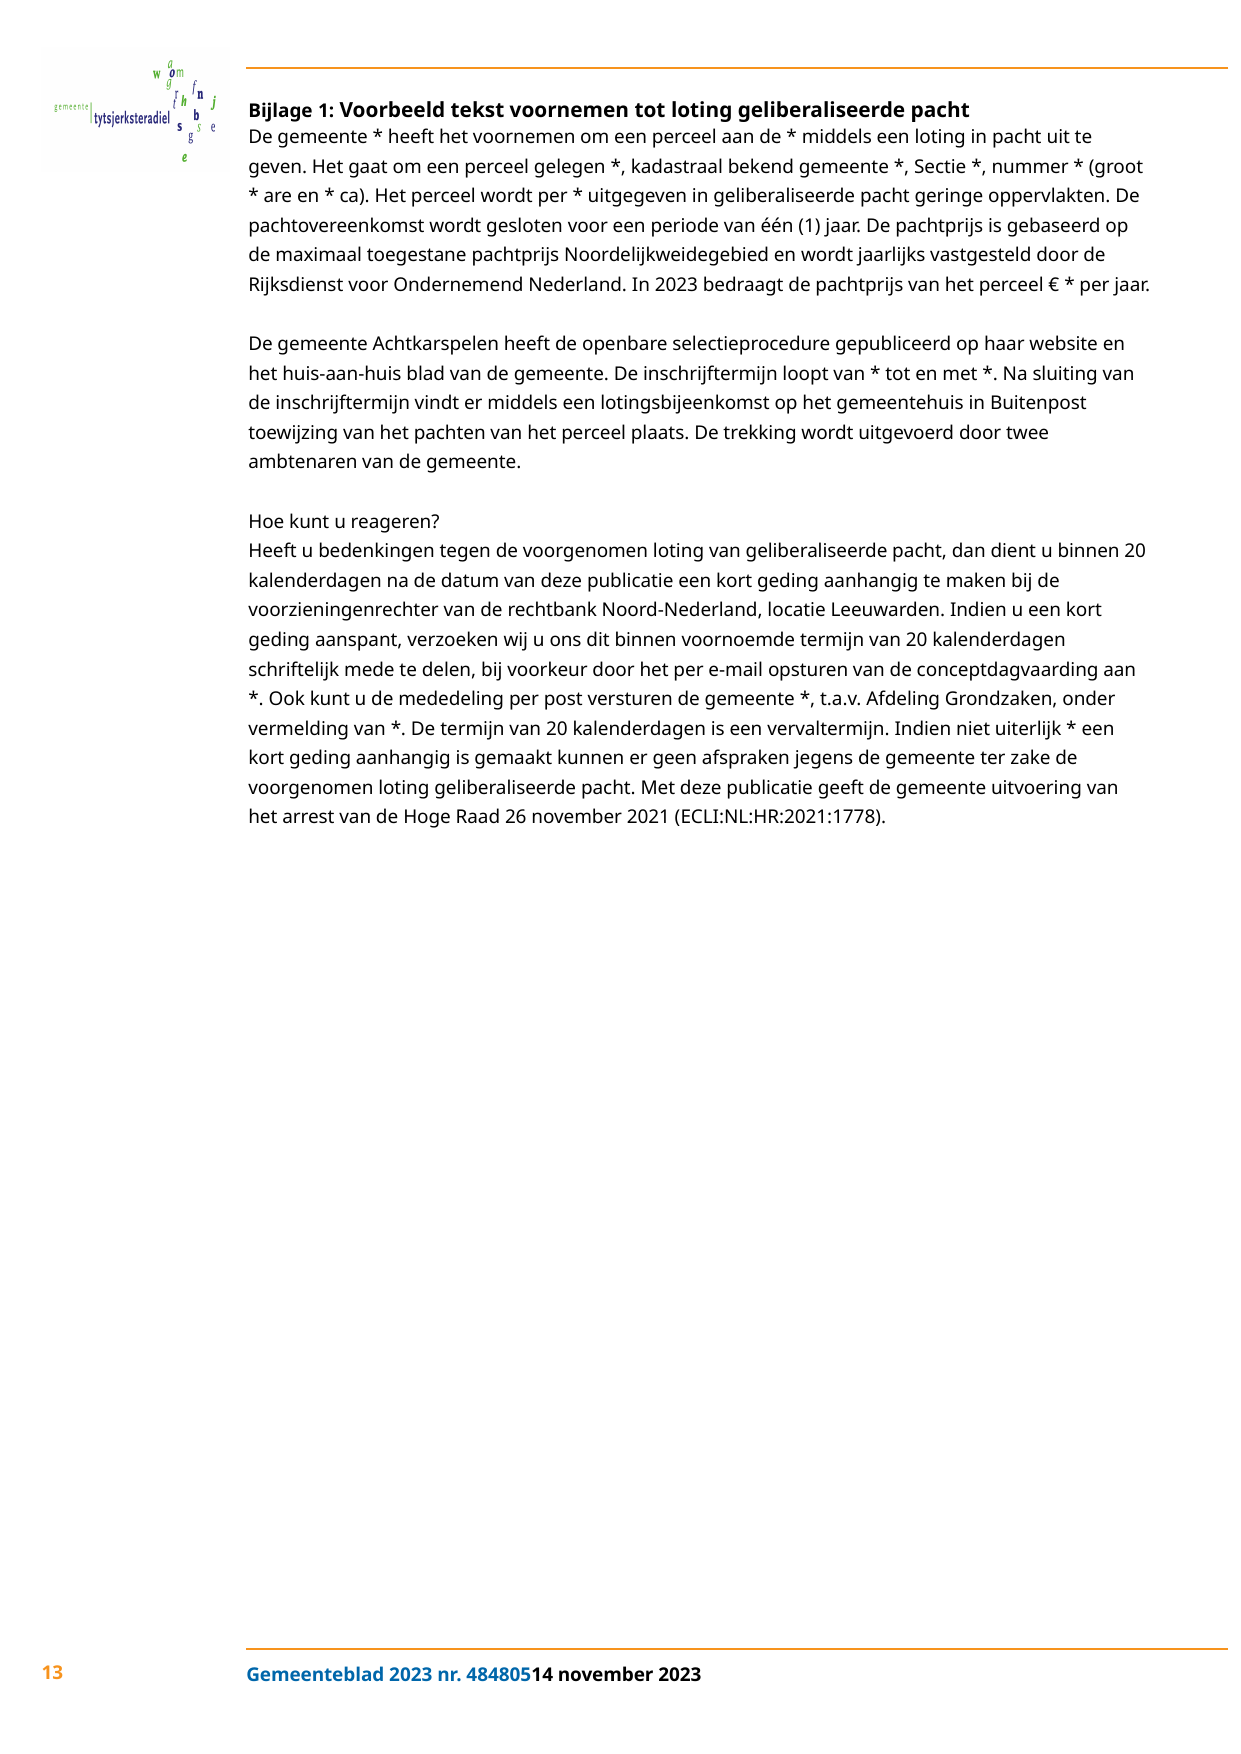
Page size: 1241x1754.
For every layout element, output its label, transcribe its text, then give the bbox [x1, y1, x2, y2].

text Heeft u bedenkingen tegen de voorgenomen loting van geliberaliseerde pacht, dan dient u binnen 20 kalenderdagen na de datum van deze publicatie een kort geding aanhangig te maken bij de voorzieningenrechter van de rechtbank Noord-Nederland, locatie Leeuwarden. Indien u een kort geding aanspant, verzoeken wij u ons dit binnen voornoemde termijn van 20 kalenderdagen schriftelijk mede te delen, bij voorkeur door het per e-mail opsturen van de conceptdagvaarding aan *. Ook kunt u de mededeling per post versturen de gemeente *, t.a.v. Afdeling Grondzaken, onder vermelding van *. De termijn van 20 kalenderdagen is een vervaltermijn. Indien niet uiterlijk * een kort geding aanhangig is gemaakt kunnen er geen afspraken jegens de gemeente ter zake de voorgenomen loting geliberaliseerde pacht. Met deze publicatie geeft de gemeente uitvoering van het arrest van de Hoge Raad 26 november 2021 (ECLI:NL:HR:2021:1778). [248, 537, 1152, 829]
text De gemeente Achtkarspelen heeft de openbare selectieprocedure gepubliceerd op haar website en het huis-aan-huis blad van de gemeente. De inschrijftermijn loopt van * tot en met *. Na sluiting van de inschrijftermijn vindt er middels een lotingsbijeenkomst op het gemeentehuis in Buitenpost toewijzing van het pachten van het perceel plaats. De trekking wordt uitgevoerd door twee ambtenaren van de gemeente. [248, 330, 1152, 474]
text De gemeente * heeft het voornemen om een perceel aan de * middels een loting in pacht uit te geven. Het gaat om een perceel gelegen *, kadastraal bekend gemeente *, Sectie *, nummer * (groot * are en * ca). Het perceel wordt per * uitgegeven in geliberaliseerde pacht geringe oppervlakten. De pachtovereenkomst wordt gesloten voor een periode van één (1) jaar. De pachtprijs is gebaseerd op de maximaal toegestane pachtprijs Noordelijkweidegebied en wordt jaarlijks vastgesteld door de Rijksdienst voor Ondernemend Nederland. In 2023 bedraagt de pachtprijs van het perceel € * per jaar. [248, 123, 1152, 297]
picture [41, 47, 231, 172]
text Bijlage 1: Voorbeeld tekst voornemen tot loting geliberaliseerde pacht [248, 95, 1152, 123]
text Hoe kunt u reageren? [248, 508, 1152, 534]
